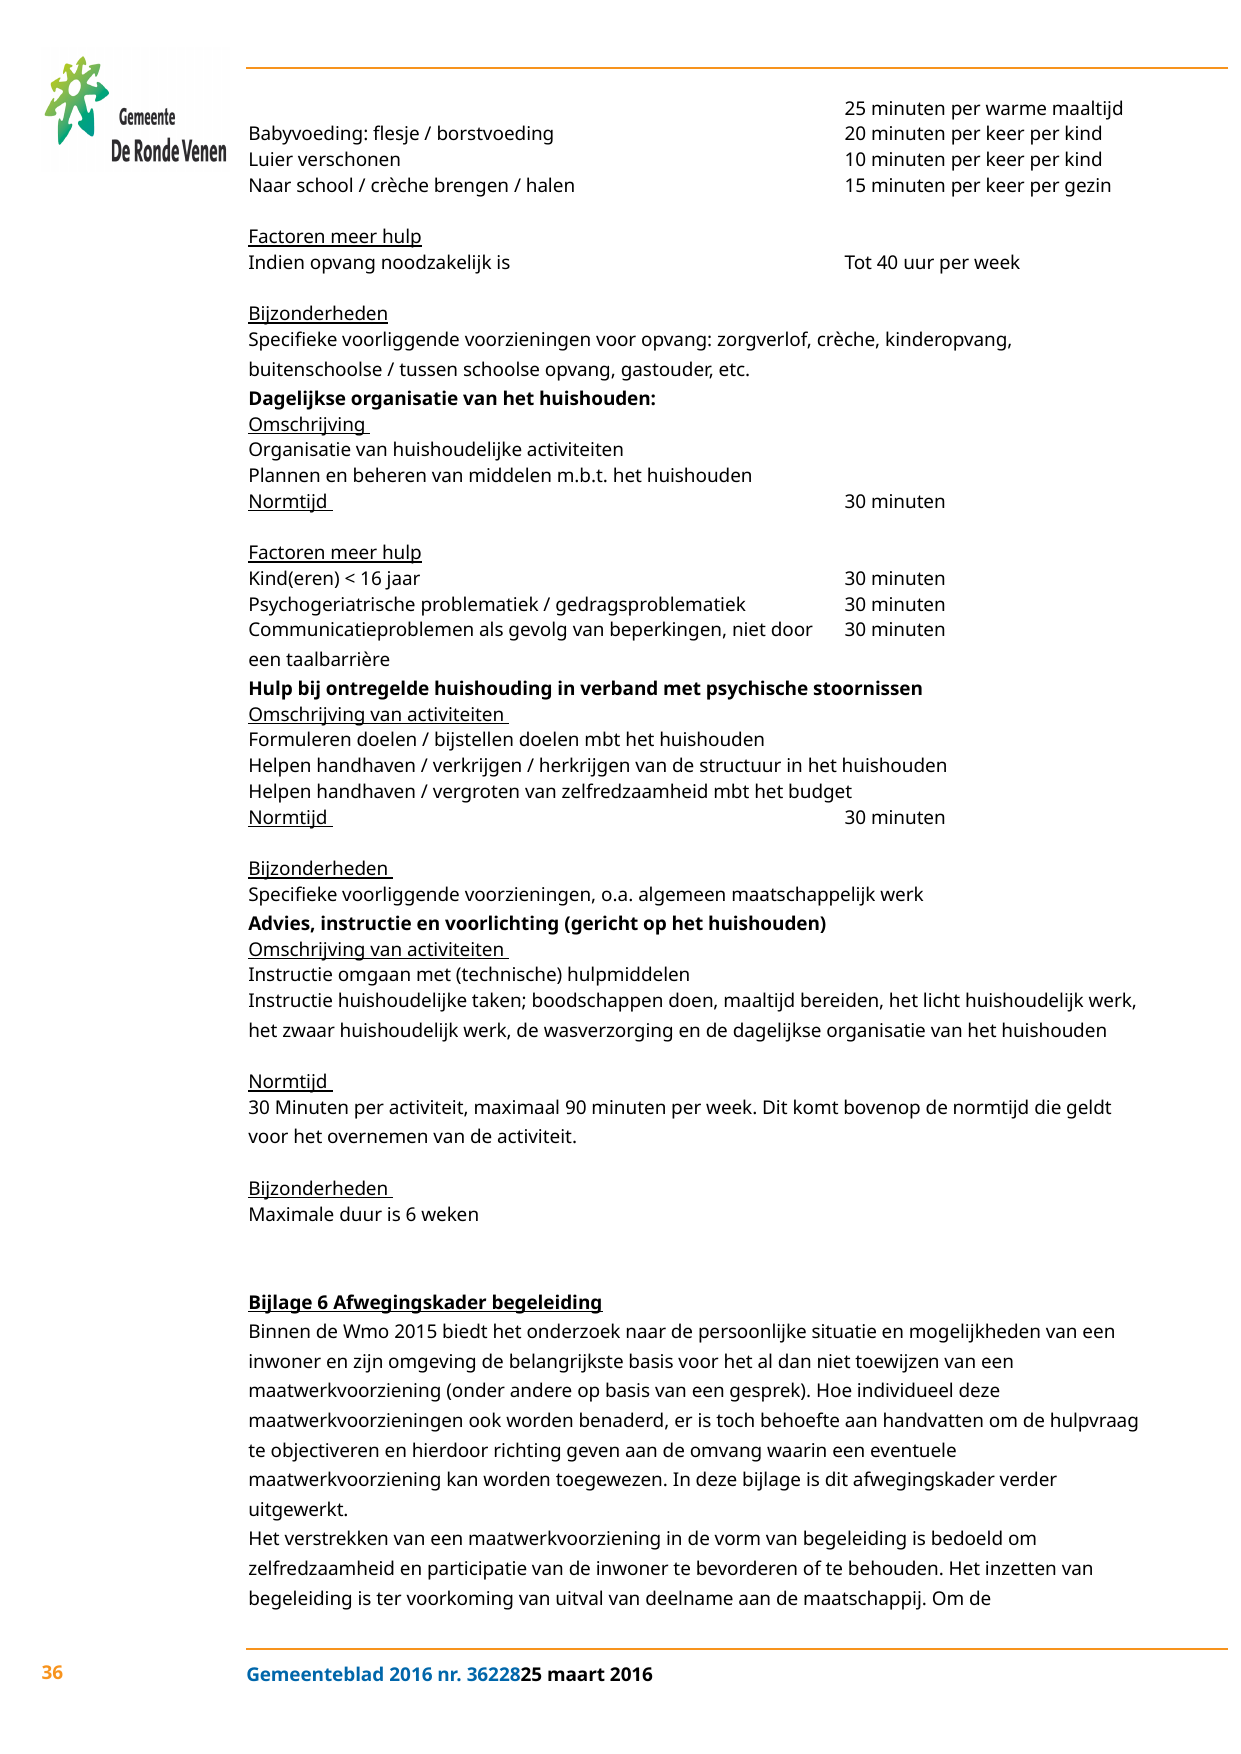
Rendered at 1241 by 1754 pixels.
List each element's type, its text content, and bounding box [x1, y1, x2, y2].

table_cell [248, 275, 844, 301]
table_cell Bijzonderheden [248, 855, 1152, 881]
table_cell Naar school / crèche brengen / halen [248, 172, 844, 198]
table_cell [248, 198, 844, 223]
table_cell [248, 95, 844, 121]
table_cell Psychogeriatrische problematiek / gedragsproblematiek [248, 591, 844, 617]
table_cell 15 minuten per keer per gezin [844, 172, 1152, 198]
table_cell Omschrijving van activiteiten [248, 701, 1152, 727]
table_cell Factoren meer hulp [248, 224, 1152, 249]
table_cell 20 minuten per keer per kind [844, 121, 1152, 146]
table_cell Communicatieproblemen als gevolg van beperkingen, niet door een taalbarrière [248, 617, 844, 672]
table_cell Factoren meer hulp [248, 539, 1152, 565]
table_cell [248, 830, 844, 855]
table_cell Bijzonderheden [248, 1175, 1152, 1201]
table_cell Formuleren doelen / bijstellen doelen mbt het huishouden [248, 727, 1152, 752]
table_cell 10 minuten per keer per kind [844, 146, 1152, 172]
table_cell Helpen handhaven / vergroten van zelfredzaamheid mbt het budget [248, 778, 1152, 804]
table_cell Babyvoeding: flesje / borstvoeding [248, 121, 844, 146]
table_cell Specifieke voorliggende voorzieningen, o.a. algemeen maatschappelijk werk [248, 881, 1152, 907]
table_cell 30 minuten [844, 565, 1152, 591]
table_cell 30 minuten [844, 488, 1152, 514]
table_cell Luier verschonen [248, 146, 844, 172]
table_cell Organisatie van huishoudelijke activiteiten [248, 436, 1152, 462]
table_cell Tot 40 uur per week [844, 249, 1152, 275]
text Bijlage 6 Afwegingskader begeleiding [248, 1289, 1152, 1315]
table_cell Maximale duur is 6 weken [248, 1201, 1152, 1227]
table_cell 30 Minuten per activiteit, maximaal 90 minuten per week. Dit komt bovenop de normtijd die geldt voor het overnemen van de activiteit. [248, 1094, 1152, 1149]
text Binnen de Wmo 2015 biedt het onderzoek naar de persoonlijke situatie en mogelijkheden van een inwoner en zijn omgeving de belangrijkste basis voor het al dan niet toewijzen van een maatwerkvoorziening (onder andere op basis van een gesprek). Hoe individueel deze maatwerkvoorzieningen ook worden benaderd, er is toch behoefte aan handvatten om de hulpvraag te objectiveren en hierdoor richting geven aan de omvang waarin een eventuele maatwerkvoorziening kan worden toegewezen. In deze bijlage is dit afwegingskader verder uitgewerkt. [248, 1318, 1152, 1522]
table_cell [844, 514, 1152, 539]
table_cell [844, 275, 1152, 301]
table_cell 30 minuten [844, 617, 1152, 672]
table_cell 30 minuten [844, 804, 1152, 829]
table_cell Normtijd [248, 488, 844, 514]
table_cell [248, 1149, 1152, 1175]
table_cell Normtijd [248, 1068, 844, 1094]
table_cell Specifieke voorliggende voorzieningen voor opvang: zorgverlof, crèche, kinderopvang, buitenschoolse / tussen schoolse opvang, gastouder, etc. [248, 326, 1152, 382]
table_cell Bijzonderheden [248, 301, 1152, 326]
table_cell Plannen en beheren van middelen m.b.t. het huishouden [248, 462, 1152, 488]
table_header Advies, instructie en voorlichting (gericht op het huishouden) [248, 910, 1152, 936]
table_cell Instructie huishoudelijke taken; boodschappen doen, maaltijd bereiden, het licht huishoudelijk werk, het zwaar huishoudelijk werk, de wasverzorging en de dagelijkse organisatie van het huishouden [248, 987, 1152, 1043]
table_cell Omschrijving van activiteiten [248, 936, 1152, 962]
picture [41, 47, 231, 172]
table_cell [844, 1068, 1152, 1094]
table_cell Normtijd [248, 804, 844, 829]
table_cell [248, 1043, 1152, 1068]
table_header Dagelijkse organisatie van het huishouden: [248, 385, 1152, 411]
table_cell [844, 198, 1152, 223]
table_cell Helpen handhaven / verkrijgen / herkrijgen van de structuur in het huishouden [248, 753, 1152, 778]
table_cell Omschrijving [248, 411, 1152, 436]
table_cell 25 minuten per warme maaltijd [844, 95, 1152, 121]
table_cell 30 minuten [844, 591, 1152, 617]
text Het verstrekken van een maatwerkvoorziening in de vorm van begeleiding is bedoeld om zelfredzaamheid en participatie van de inwoner te bevorderen of te behouden. Het inzetten van begeleiding is ter voorkoming van uitval van deelname aan de maatschappij. Om de [248, 1526, 1152, 1611]
table_cell Indien opvang noodzakelijk is [248, 249, 844, 275]
table_cell [844, 830, 1152, 855]
table_cell Kind(eren) < 16 jaar [248, 565, 844, 591]
table_cell Instructie omgaan met (technische) hulpmiddelen [248, 962, 1152, 987]
table_header Hulp bij ontregelde huishouding in verband met psychische stoornissen [248, 675, 1152, 701]
table_cell [248, 514, 844, 539]
